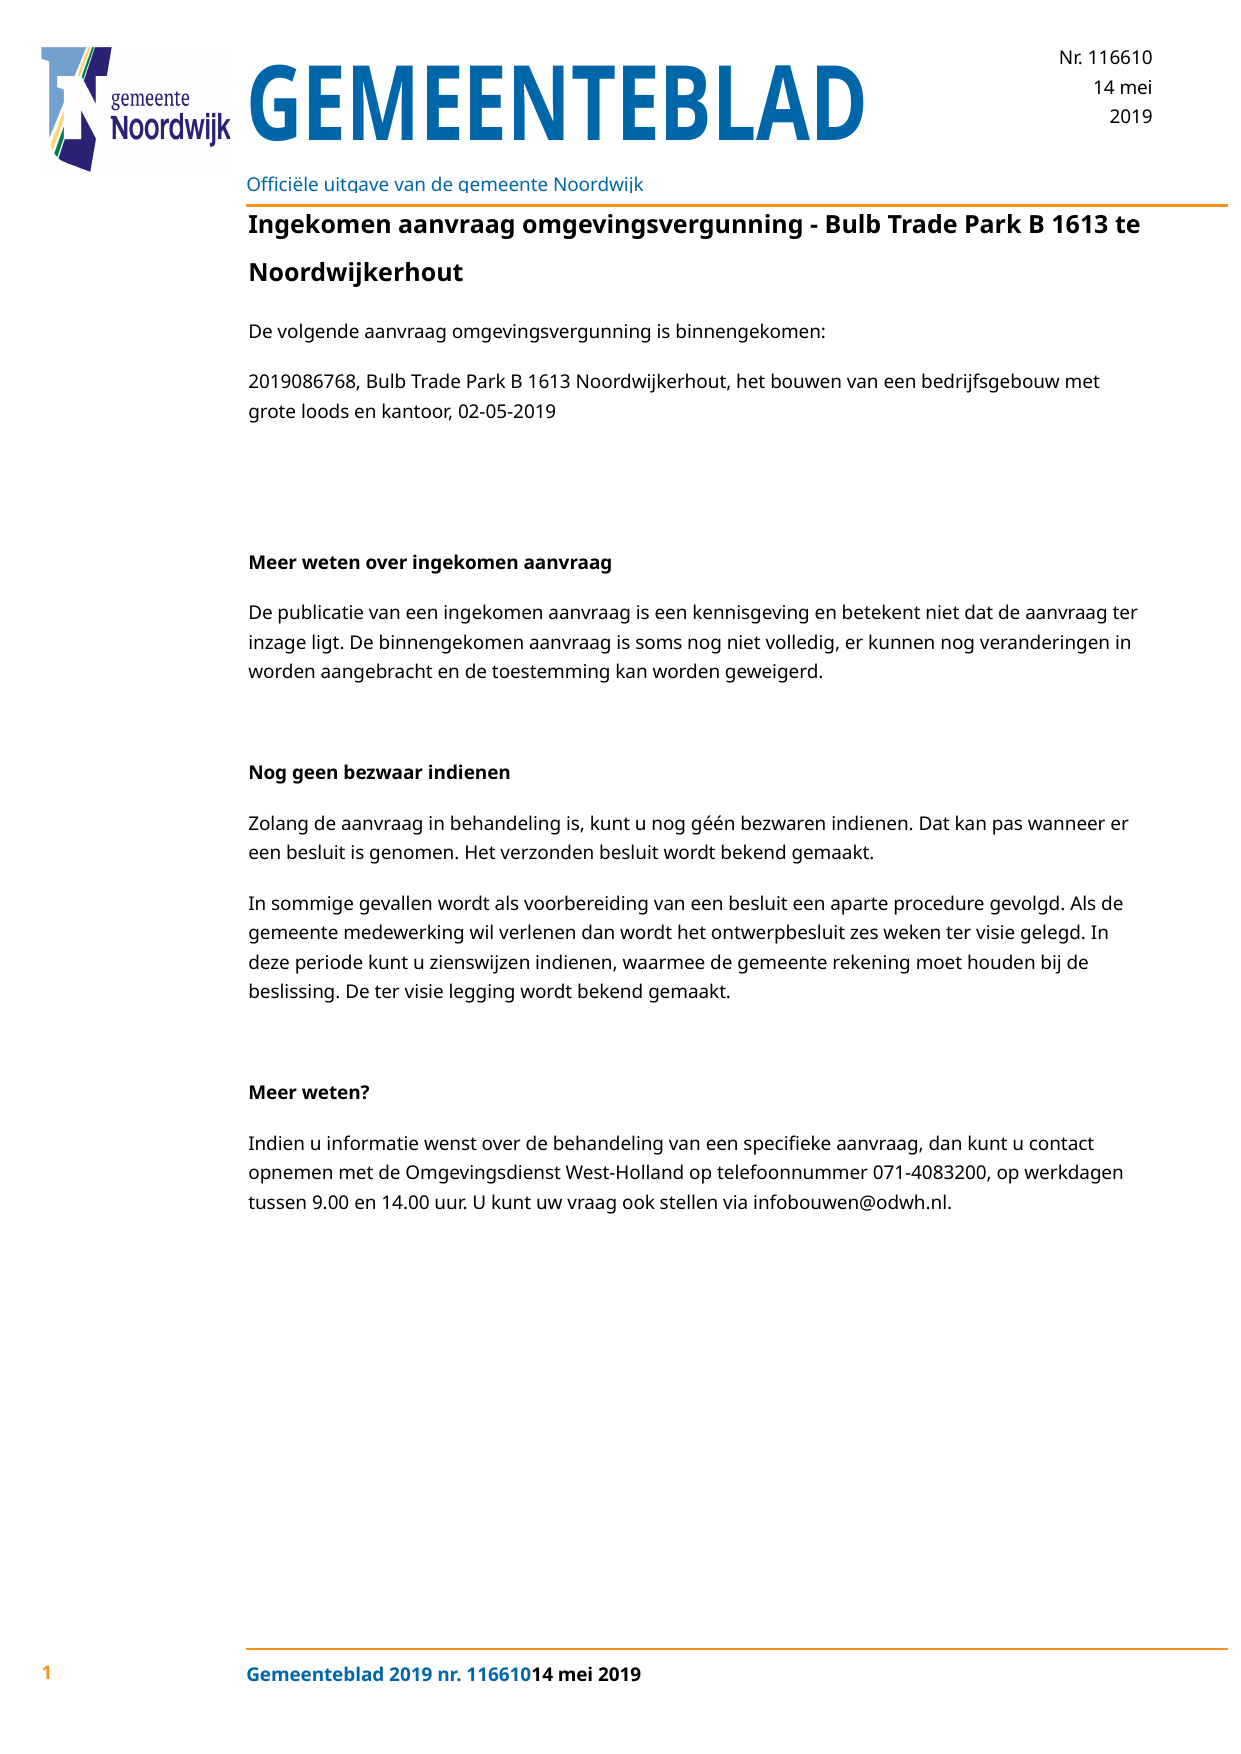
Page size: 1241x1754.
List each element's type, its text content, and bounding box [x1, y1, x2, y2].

text Meer weten over ingekomen aanvraag [248, 549, 1152, 575]
text Zolang de aanvraag in behandeling is, kunt u nog géén bezwaren indienen. Dat kan pas wanneer er een besluit is genomen. Het verzonden besluit wordt bekend gemaakt. [248, 810, 1152, 865]
picture [41, 47, 231, 172]
text De volgende aanvraag omgevingsvergunning is binnengekomen: [248, 318, 1152, 344]
text In sommige gevallen wordt als voorbereiding van een besluit een aparte procedure gevolgd. Als de gemeente medewerking wil verlenen dan wordt het ontwerpbesluit zes weken ter visie gelegd. In deze periode kunt u zienswijzen indienen, waarmee de gemeente rekening moet houden bij de beslissing. De ter visie legging wordt bekend gemaakt. [248, 890, 1152, 1004]
text Nog geen bezwaar indienen [248, 759, 1152, 785]
text Meer weten? [248, 1079, 1152, 1105]
text Ingekomen aanvraag omgevingsvergunning - Bulb Trade Park B 1613 te Noordwijkerhout [248, 207, 1152, 288]
text Indien u informatie wenst over de behandeling van een specifieke aanvraag, dan kunt u contact opnemen met de Omgevingsdienst West-Holland op telefoonnummer 071-4083200, op werkdagen tussen 9.00 en 14.00 uur. U kunt uw vraag ook stellen via infobouwen@odwh.nl. [248, 1130, 1152, 1215]
text 2019086768, Bulb Trade Park B 1613 Noordwijkerhout, het bouwen van een bedrijfsgebouw met grote loods en kantoor, 02-05-2019 [248, 368, 1152, 424]
text De publicatie van een ingekomen aanvraag is een kennisgeving en betekent niet dat de aanvraag ter inzage ligt. De binnengekomen aanvraag is soms nog niet volledig, er kunnen nog veranderingen in worden aangebracht en de toestemming kan worden geweigerd. [248, 599, 1152, 684]
